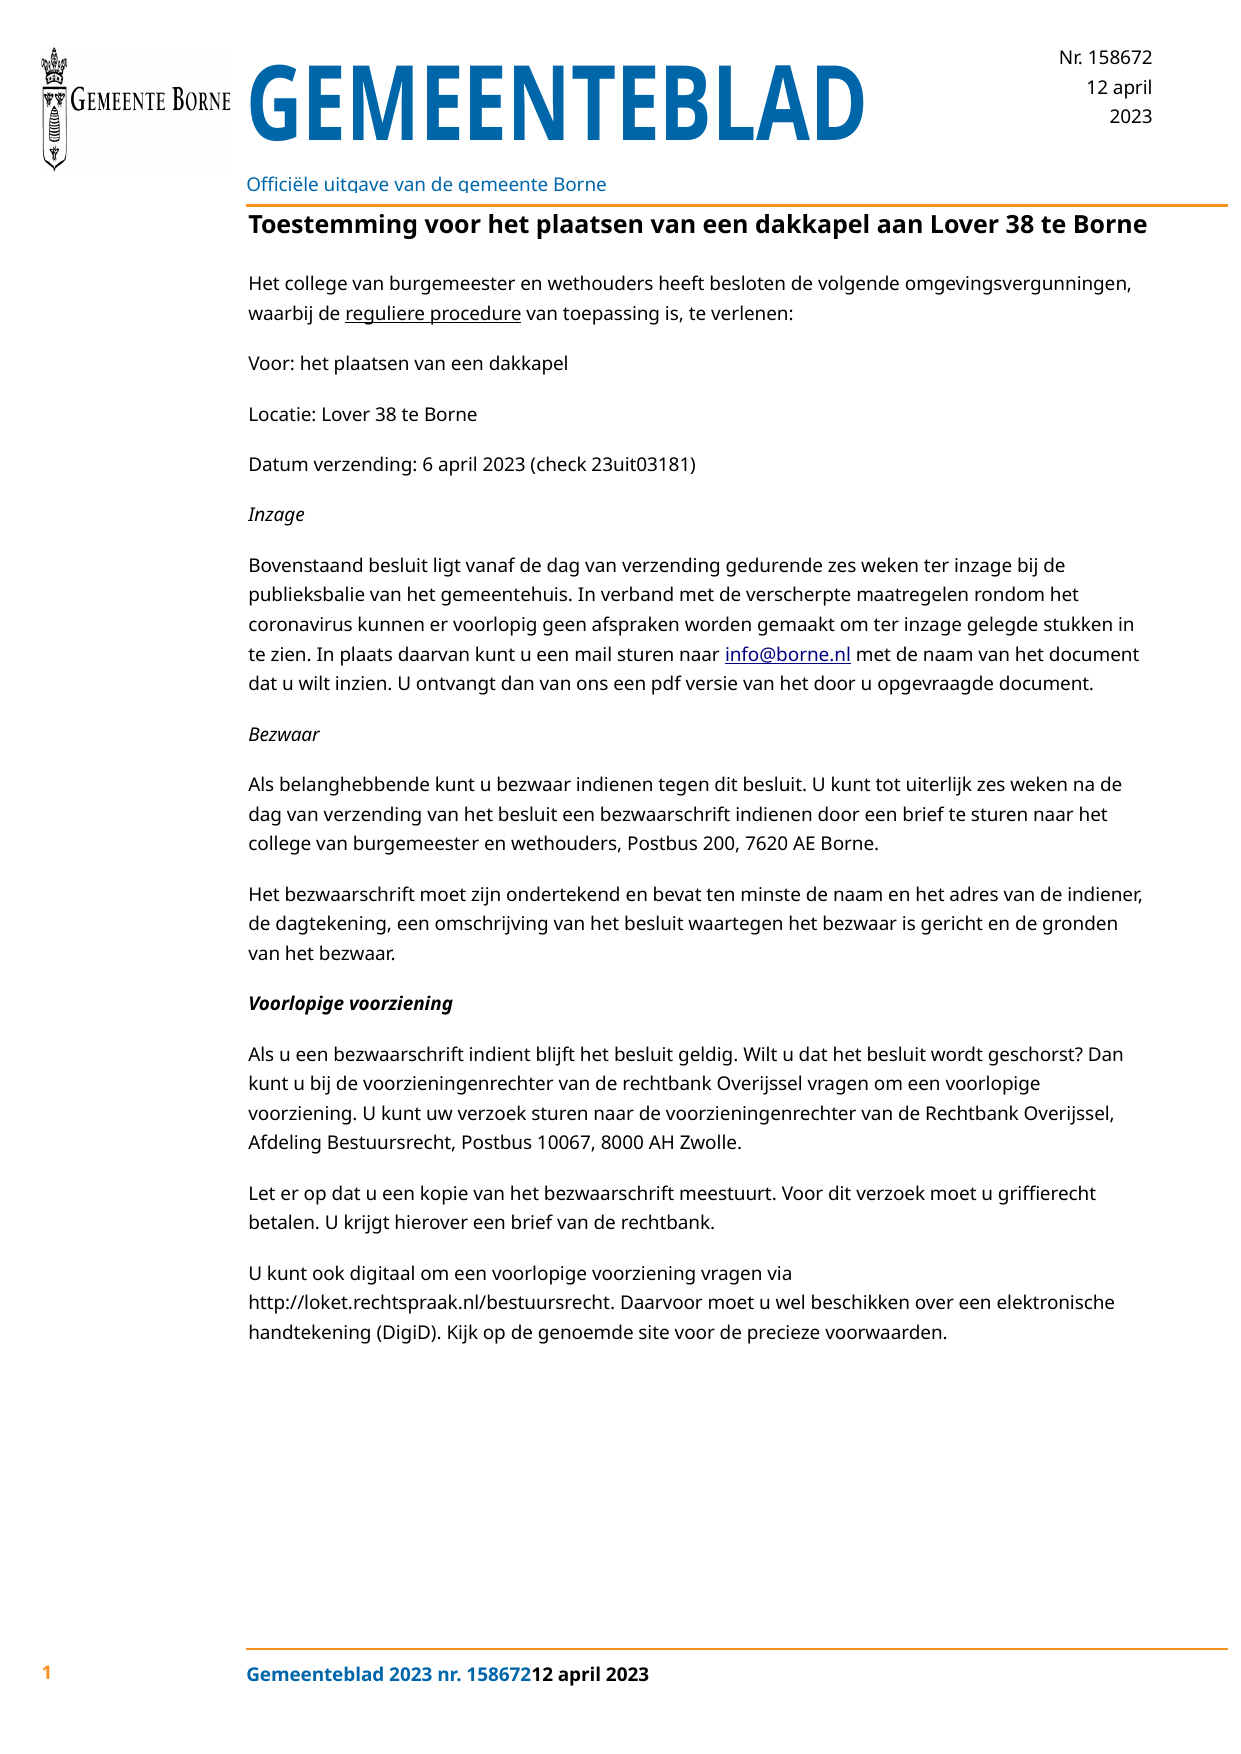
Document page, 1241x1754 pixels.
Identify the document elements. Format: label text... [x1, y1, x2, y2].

text Let er op dat u een kopie van het bezwaarschrift meestuurt. Voor dit verzoek moet u griffierecht betalen. U krijgt hierover een brief van de rechtbank. [248, 1180, 1152, 1235]
text Datum verzending: 6 april 2023 (check 23uit03181) [248, 451, 1152, 477]
text Inzage [248, 502, 1152, 527]
picture [41, 47, 231, 172]
text Als u een bezwaarschrift indient blijft het besluit geldig. Wilt u dat het besluit wordt geschorst? Dan kunt u bij de voorzieningenrechter van de rechtbank Overijssel vragen om een voorlopige voorziening. U kunt uw verzoek sturen naar de voorzieningenrechter van de Rechtbank Overijssel, Afdeling Bestuursrecht, Postbus 10067, 8000 AH Zwolle. [248, 1041, 1152, 1155]
text Als belanghebbende kunt u bezwaar indienen tegen dit besluit. U kunt tot uiterlijk zes weken na de dag van verzending van het besluit een bezwaarschrift indienen door een brief te sturen naar het college van burgemeester en wethouders, Postbus 200, 7620 AE Borne. [248, 771, 1152, 856]
text Voorlopige voorziening [248, 990, 1152, 1016]
text Voor: het plaatsen van een dakkapel [248, 350, 1152, 376]
text Het college van burgemeester en wethouders heeft besloten de volgende omgevingsvergunningen, waarbij de reguliere procedure van toepassing is, te verlenen: [248, 270, 1152, 326]
text Bezwaar [248, 721, 1152, 746]
text Het bezwaarschrift moet zijn ondertekend en bevat ten minste de naam en het adres van de indiener, de dagtekening, een omschrijving van het besluit waartegen het bezwaar is gericht en de gronden van het bezwaar. [248, 881, 1152, 966]
text Locatie: Lover 38 te Borne [248, 401, 1152, 426]
text Toestemming voor het plaatsen van een dakkapel aan Lover 38 te Borne [248, 207, 1152, 241]
text Bovenstaand besluit ligt vanaf de dag van verzending gedurende zes weken ter inzage bij de publieksbalie van het gemeentehuis. In verband met de verscherpte maatregelen rondom het coronavirus kunnen er voorlopig geen afspraken worden gemaakt om ter inzage gelegde stukken in te zien. In plaats daarvan kunt u een mail sturen naar info@borne.nl met de naam van het document dat u wilt inzien. U ontvangt dan van ons een pdf versie van het door u opgevraagde document. [248, 552, 1152, 696]
text U kunt ook digitaal om een voorlopige voorziening vragen via http://loket.rechtspraak.nl/bestuursrecht. Daarvoor moet u wel beschikken over een elektronische handtekening (DigiD). Kijk op de genoemde site voor de precieze voorwaarden. [248, 1260, 1152, 1345]
